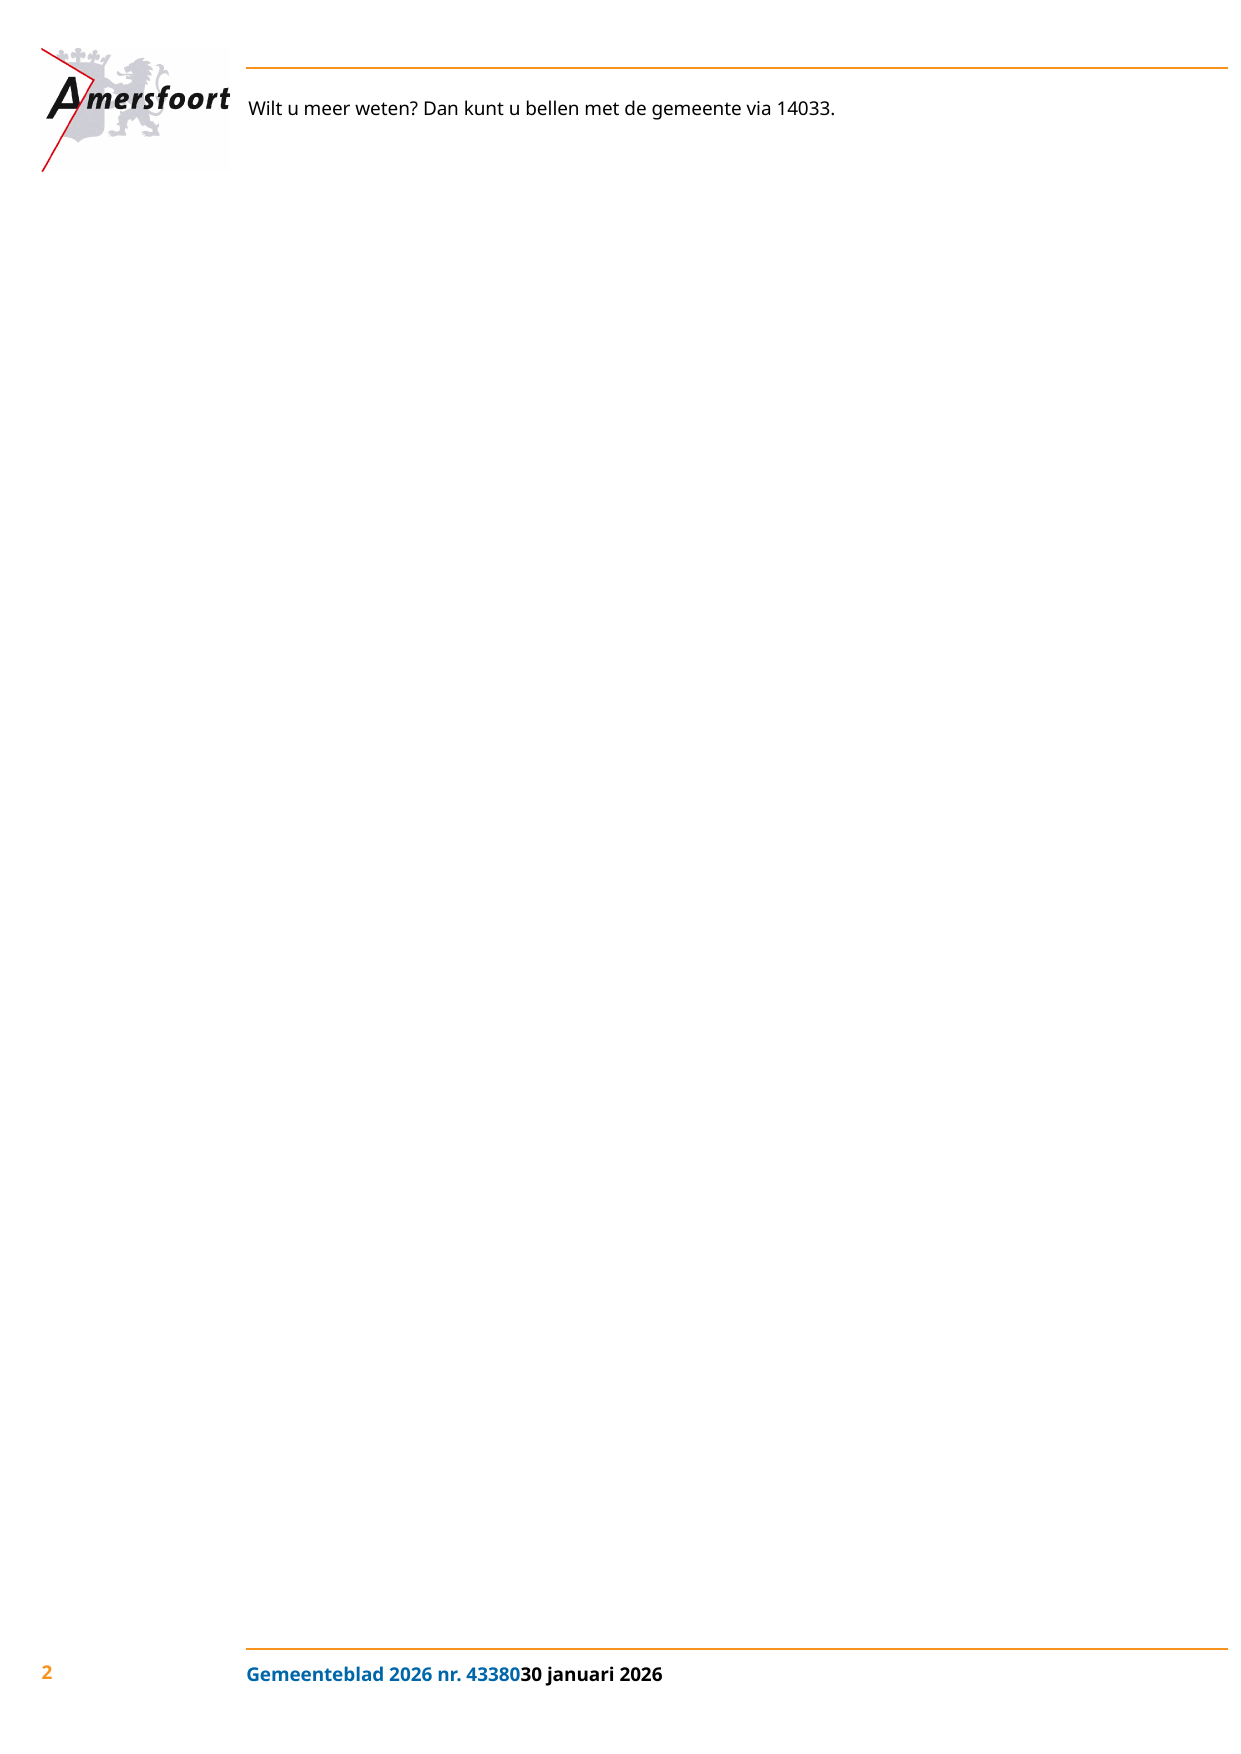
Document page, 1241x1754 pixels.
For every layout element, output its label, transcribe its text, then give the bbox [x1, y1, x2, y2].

text Wilt u meer weten? Dan kunt u bellen met de gemeente via 14033. [248, 95, 1152, 121]
picture [41, 47, 231, 172]
